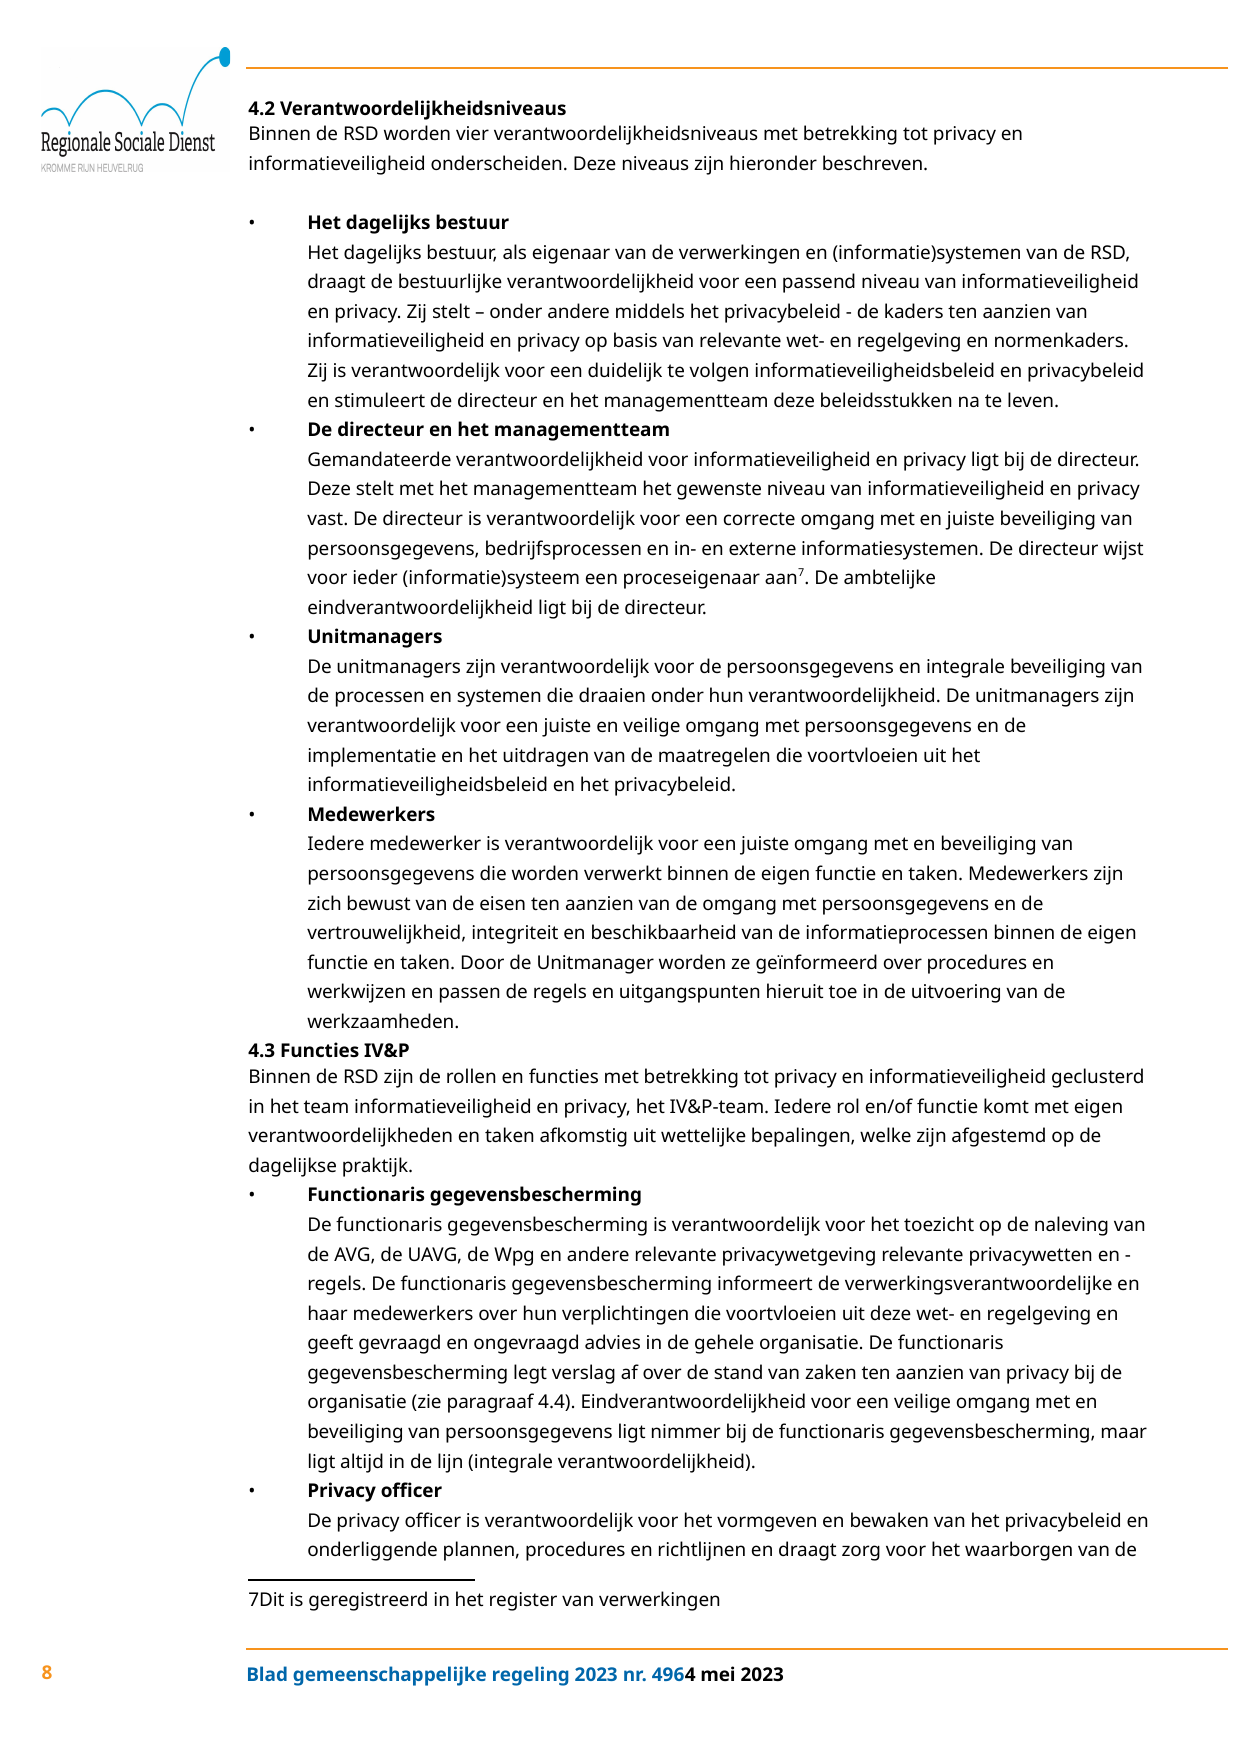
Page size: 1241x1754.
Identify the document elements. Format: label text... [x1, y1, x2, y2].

list Privacy officer [248, 1477, 1152, 1503]
picture [41, 47, 231, 172]
text 4.2 Verantwoordelijkheidsniveaus [248, 95, 1152, 121]
list Unitmanagers [248, 623, 1152, 649]
list De directeur en het managementteam [248, 416, 1152, 442]
list De functionaris gegevensbescherming is verantwoordelijk voor het toezicht op de naleving van de AVG, de UAVG, de Wpg en andere relevante privacywetgeving relevante privacywetten en -regels. De functionaris gegevensbescherming informeert de verwerkingsverantwoordelijke en haar medewerkers over hun verplichtingen die voortvloeien uit deze wet- en regelgeving en geeft gevraagd en ongevraagd advies in de gehele organisatie. De functionaris gegevensbescherming legt verslag af over de stand van zaken ten aanzien van privacy bij de organisatie (zie paragraaf 4.4). Eindverantwoordelijkheid voor een veilige omgang met en beveiliging van persoonsgegevens ligt nimmer bij de functionaris gegevensbescherming, maar ligt altijd in de lijn (integrale verantwoordelijkheid). [248, 1211, 1152, 1474]
list De privacy officer is verantwoordelijk voor het vormgeven en bewaken van het privacybeleid en onderliggende plannen, procedures en richtlijnen en draagt zorg voor het waarborgen van de [248, 1507, 1152, 1562]
list Medewerkers [248, 801, 1152, 827]
text 4.3 Functies IV&P [248, 1038, 1152, 1063]
list Iedere medewerker is verantwoordelijk voor een juiste omgang met en beveiliging van persoonsgegevens die worden verwerkt binnen de eigen functie en taken. Medewerkers zijn zich bewust van de eisen ten aanzien van de omgang met persoonsgegevens en de vertrouwelijkheid, integriteit en beschikbaarheid van de informatieprocessen binnen de eigen functie en taken. Door de Unitmanager worden ze geïnformeerd over procedures en werkwijzen en passen de regels en uitgangspunten hieruit toe in de uitvoering van de werkzaamheden. [248, 831, 1152, 1034]
list Dit is geregistreerd in het register van verwerkingen [248, 1586, 1152, 1612]
text Binnen de RSD zijn de rollen en functies met betrekking tot privacy en informatieveiligheid geclusterd in het team informatieveiligheid en privacy, het IV&P-team. Iedere rol en/of functie komt met eigen verantwoordelijkheden en taken afkomstig uit wettelijke bepalingen, welke zijn afgestemd op de dagelijkse praktijk. [248, 1063, 1152, 1178]
list Functionaris gegevensbescherming [248, 1182, 1152, 1207]
text Binnen de RSD worden vier verantwoordelijkheidsniveaus met betrekking tot privacy en informatieveiligheid onderscheiden. Deze niveaus zijn hieronder beschreven. [248, 121, 1152, 176]
list Het dagelijks bestuur [248, 209, 1152, 235]
list Het dagelijks bestuur, als eigenaar van de verwerkingen en (informatie)systemen van de RSD, draagt de bestuurlijke verantwoordelijkheid voor een passend niveau van informatieveiligheid en privacy. Zij stelt – onder andere middels het privacybeleid - de kaders ten aanzien van informatieveiligheid en privacy op basis van relevante wet- en regelgeving en normenkaders. Zij is verantwoordelijk voor een duidelijk te volgen informatieveiligheidsbeleid en privacybeleid en stimuleert de directeur en het managementteam deze beleidsstukken na te leven. [248, 239, 1152, 412]
list De unitmanagers zijn verantwoordelijk voor de persoonsgegevens en integrale beveiliging van de processen en systemen die draaien onder hun verantwoordelijkheid. De unitmanagers zijn verantwoordelijk voor een juiste en veilige omgang met persoonsgegevens en de implementatie en het uitdragen van de maatregelen die voortvloeien uit het informatieveiligheidsbeleid en het privacybeleid. [248, 653, 1152, 797]
list Gemandateerde verantwoordelijkheid voor informatieveiligheid en privacy ligt bij de directeur. Deze stelt met het managementteam het gewenste niveau van informatieveiligheid en privacy vast. De directeur is verantwoordelijk voor een correcte omgang met en juiste beveiliging van persoonsgegevens, bedrijfsprocessen en in- en externe informatiesystemen. De directeur wijst voor ieder (informatie)systeem een proceseigenaar aan. De ambtelijke eindverantwoordelijkheid ligt bij de directeur. [248, 446, 1152, 619]
